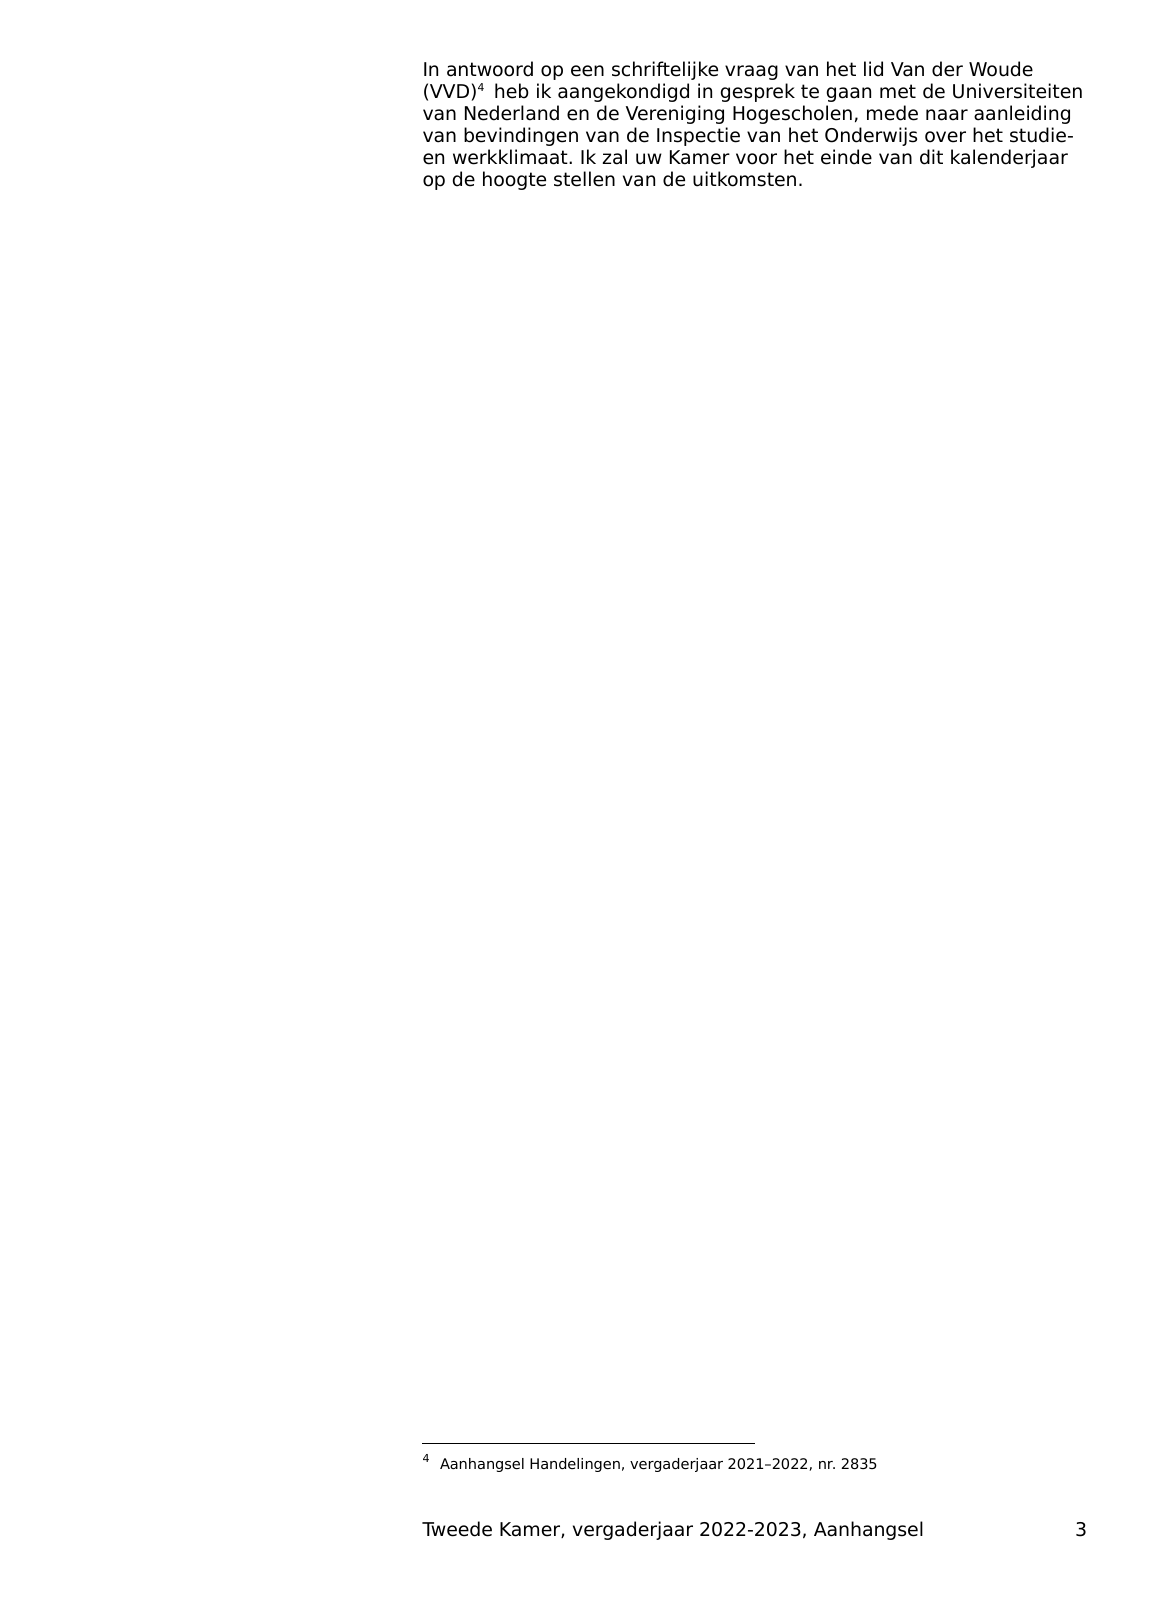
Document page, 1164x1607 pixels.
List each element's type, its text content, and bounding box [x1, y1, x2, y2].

text In antwoord op een schriftelijke vraag van het lid Van der Woude (VVD) heb ik aangekondigd in gesprek te gaan met de Universiteiten van Nederland en de Vereniging Hogescholen, mede naar aanleiding van bevindingen van de Inspectie van het Onderwijs over het studie- en werkklimaat. Ik zal uw Kamer voor het einde van dit kalenderjaar op de hoogte stellen van de uitkomsten. [422, 59, 1087, 191]
text Aanhangsel Handelingen, vergaderjaar 2021–2022, nr. 2835 [422, 1452, 1087, 1474]
